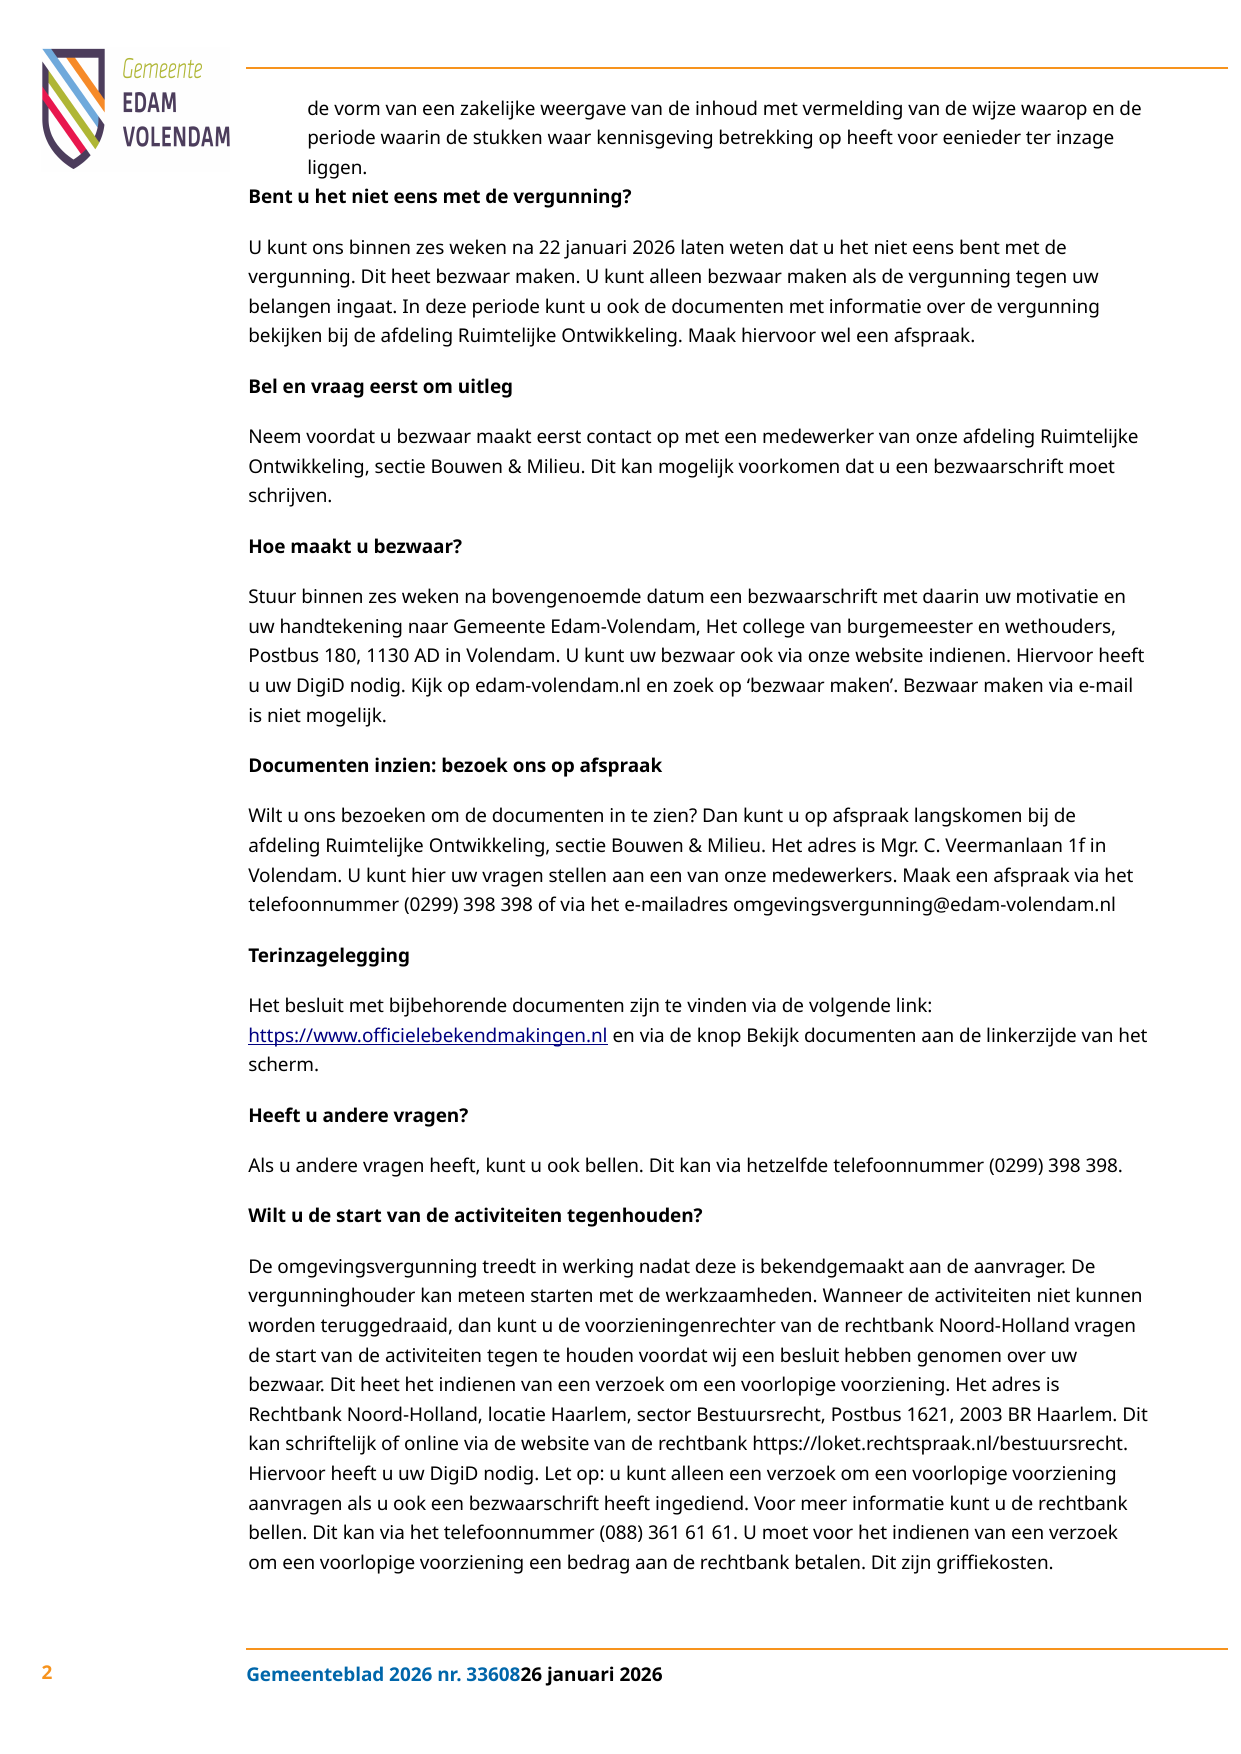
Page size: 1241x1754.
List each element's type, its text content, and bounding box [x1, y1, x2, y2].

text Als u andere vragen heeft, kunt u ook bellen. Dit kan via hetzelfde telefoonnummer (0299) 398 398. [248, 1152, 1152, 1178]
text Heeft u andere vragen? [248, 1102, 1152, 1128]
text Wilt u ons bezoeken om de documenten in te zien? Dan kunt u op afspraak langskomen bij de afdeling Ruimtelijke Ontwikkeling, sectie Bouwen & Milieu. Het adres is Mgr. C. Veermanlaan 1f in Volendam. U kunt hier uw vragen stellen aan een van onze medewerkers. Maak een afspraak via het telefoonnummer (0299) 398 398 of via het e-mailadres omgevingsvergunning@edam-volendam.nl [248, 803, 1152, 917]
text Bel en vraag eerst om uitleg [248, 373, 1152, 399]
text Neem voordat u bezwaar maakt eerst contact op met een medewerker van onze afdeling Ruimtelijke Ontwikkeling, sectie Bouwen & Milieu. Dit kan mogelijk voorkomen dat u een bezwaarschrift moet schrijven. [248, 423, 1152, 508]
picture [41, 47, 231, 172]
text Het besluit met bijbehorende documenten zijn te vinden via de volgende link: https://www.officielebekendmakingen.nl en via de knop Bekijk documenten aan de linkerzijde van het scherm. [248, 992, 1152, 1077]
text Terinzagelegging [248, 942, 1152, 968]
text Wilt u de start van de activiteiten tegenhouden? [248, 1203, 1152, 1228]
text De omgevingsvergunning treedt in werking nadat deze is bekendgemaakt aan de aanvrager. De vergunninghouder kan meteen starten met de werkzaamheden. Wanneer de activiteiten niet kunnen worden teruggedraaid, dan kunt u de voorzieningenrechter van de rechtbank Noord-Holland vragen de start van de activiteiten tegen te houden voordat wij een besluit hebben genomen over uw bezwaar. Dit heet het indienen van een verzoek om een voorlopige voorziening. Het adres is Rechtbank Noord-Holland, locatie Haarlem, sector Bestuursrecht, Postbus 1621, 2003 BR Haarlem. Dit kan schriftelijk of online via de website van de rechtbank https://loket.rechtspraak.nl/bestuursrecht. Hiervoor heeft u uw DigiD nodig. Let op: u kunt alleen een verzoek om een voorlopige voorziening aanvragen als u ook een bezwaarschrift heeft ingediend. Voor meer informatie kunt u de rechtbank bellen. Dit kan via het telefoonnummer (088) 361 61 61. U moet voor het indienen van een verzoek om een voorlopige voorziening een bedrag aan de rechtbank betalen. Dit zijn griffiekosten. [248, 1253, 1152, 1575]
text Bent u het niet eens met de vergunning? [248, 183, 1152, 209]
text U kunt ons binnen zes weken na 22 januari 2026 laten weten dat u het niet eens bent met de vergunning. Dit heet bezwaar maken. U kunt alleen bezwaar maken als de vergunning tegen uw belangen ingaat. In deze periode kunt u ook de documenten met informatie over de vergunning bekijken bij de afdeling Ruimtelijke Ontwikkeling. Maak hiervoor wel een afspraak. [248, 234, 1152, 348]
list de vorm van een zakelijke weergave van de inhoud met vermelding van de wijze waarop en de periode waarin de stukken waar kennisgeving betrekking op heeft voor eenieder ter inzage liggen. [248, 95, 1152, 180]
text Stuur binnen zes weken na bovengenoemde datum een bezwaarschrift met daarin uw motivatie en uw handtekening naar Gemeente Edam-Volendam, Het college van burgemeester en wethouders, Postbus 180, 1130 AD in Volendam. U kunt uw bezwaar ook via onze website indienen. Hiervoor heeft u uw DigiD nodig. Kijk op edam-volendam.nl en zoek op ‘bezwaar maken’. Bezwaar maken via e-mail is niet mogelijk. [248, 583, 1152, 728]
text Documenten inzien: bezoek ons op afspraak [248, 752, 1152, 778]
text Hoe maakt u bezwaar? [248, 533, 1152, 559]
